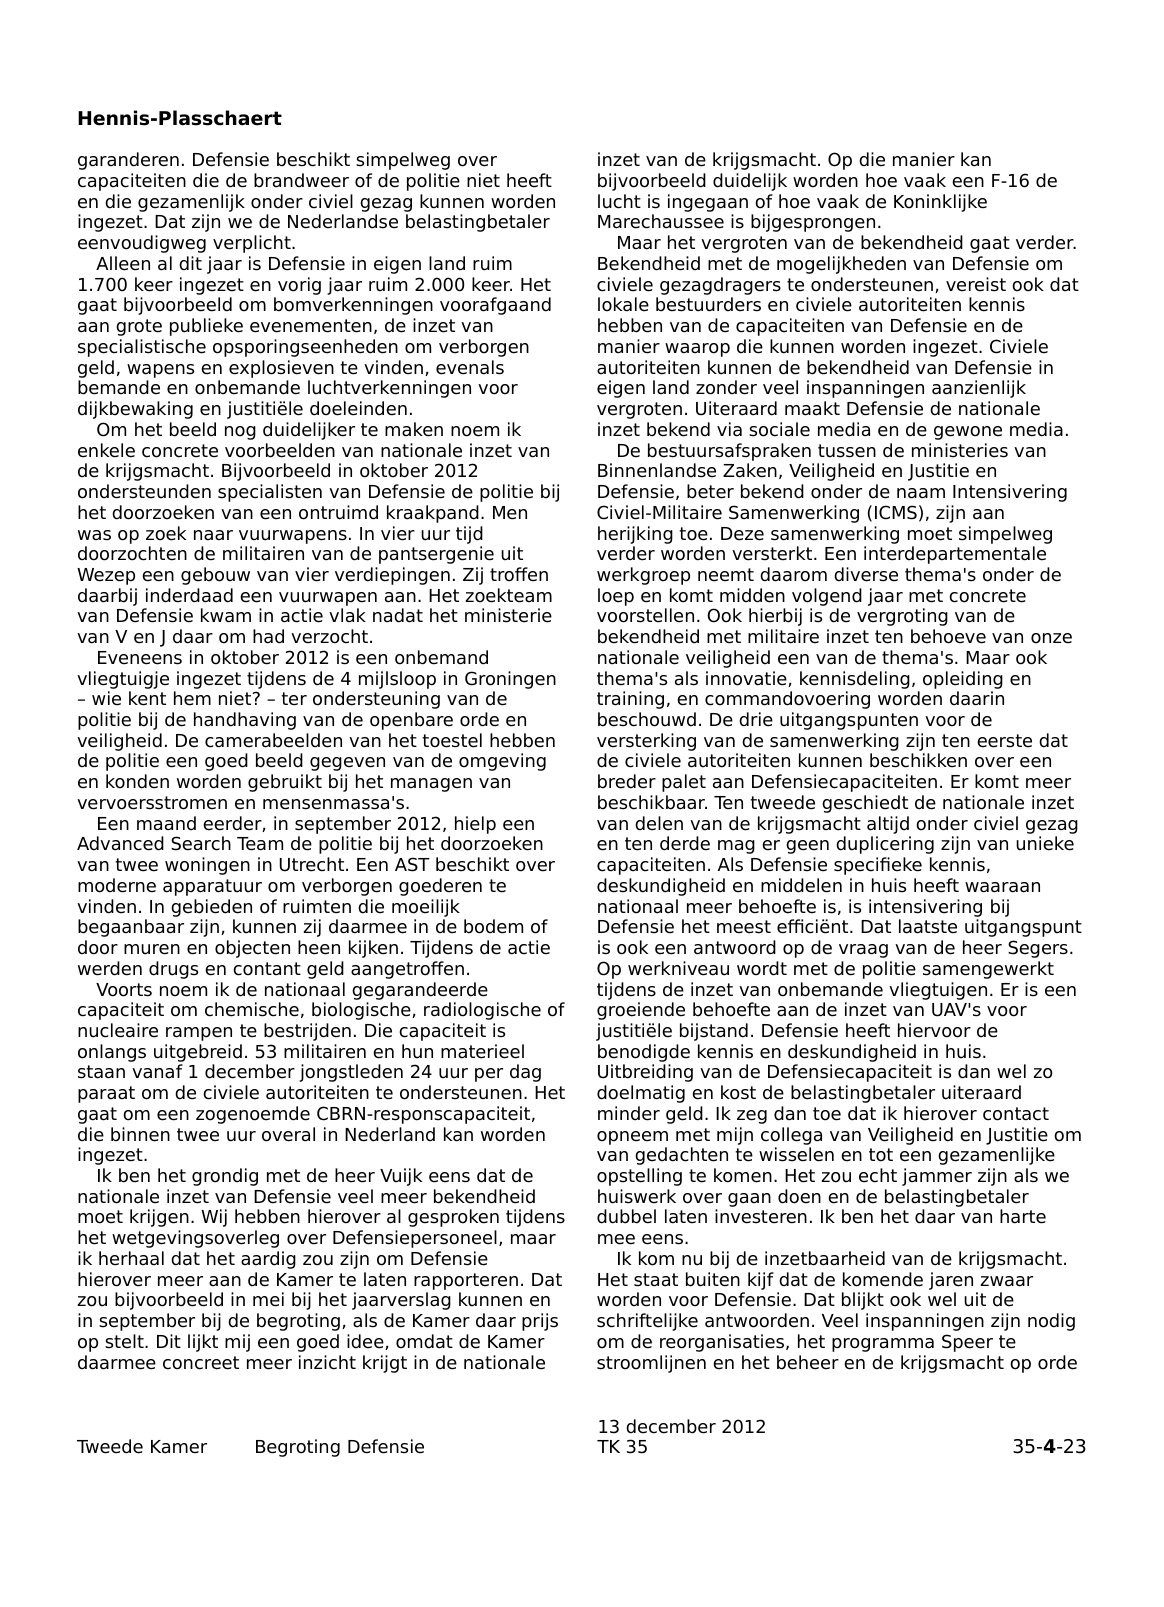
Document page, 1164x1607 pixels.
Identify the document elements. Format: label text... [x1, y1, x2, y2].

text Ik kom nu bij de inzetbaarheid van de krijgsmacht. Het staat buiten kijf dat de komende jaren zwaar worden voor Defensie. Dat blijkt ook wel uit de schriftelijke antwoorden. Veel inspanningen zijn nodig om de reorganisaties, het programma Speer te stroomlijnen en het beheer en de krijgsmacht op orde [596, 1249, 1087, 1373]
text Eveneens in oktober 2012 is een onbemand vliegtuigje ingezet tijdens de 4 mijlsloop in Groningen – wie kent hem niet? – ter ondersteuning van de politie bij de handhaving van de openbare orde en veiligheid. De camerabeelden van het toestel hebben de politie een goed beeld gegeven van de omgeving en konden worden gebruikt bij het managen van vervoersstromen en mensenmassa's. [77, 648, 567, 813]
text Voorts noem ik de nationaal gegarandeerde capaciteit om chemische, biologische, radiologische of nucleaire rampen te bestrijden. Die capaciteit is onlangs uitgebreid. 53 militairen en hun materieel staan vanaf 1 december jongstleden 24 uur per dag paraat om de civiele autoriteiten te ondersteunen. Het gaat om een zogenoemde CBRN-responscapaciteit, die binnen twee uur overal in Nederland kan worden ingezet. [77, 979, 567, 1166]
text Een maand eerder, in september 2012, hielp een Advanced Search Team de politie bij het doorzoeken van twee woningen in Utrecht. Een AST beschikt over moderne apparatuur om verborgen goederen te vinden. In gebieden of ruimten die moeilijk begaanbaar zijn, kunnen zij daarmee in de bodem of door muren en objecten heen kijken. Tijdens de actie werden drugs en contant geld aangetroffen. [77, 813, 567, 979]
text Om het beeld nog duidelijker te maken noem ik enkele concrete voorbeelden van nationale inzet van de krijgsmacht. Bijvoorbeeld in oktober 2012 ondersteunden specialisten van Defensie de politie bij het doorzoeken van een ontruimd kraakpand. Men was op zoek naar vuurwapens. In vier uur tijd doorzochten de militairen van de pantsergenie uit Wezep een gebouw van vier verdiepingen. Zij troffen daarbij inderdaad een vuurwapen aan. Het zoekteam van Defensie kwam in actie vlak nadat het ministerie van V en J daar om had verzocht. [77, 420, 567, 648]
text inzet van de krijgsmacht. Op die manier kan bijvoorbeeld duidelijk worden hoe vaak een F-16 de lucht is ingegaan of hoe vaak de Koninklijke Marechaussee is bijgesprongen. [596, 150, 1087, 233]
text Alleen al dit jaar is Defensie in eigen land ruim 1.700 keer ingezet en vorig jaar ruim 2.000 keer. Het gaat bijvoorbeeld om bomverkenningen voorafgaand aan grote publieke evenementen, de inzet van specialistische opsporingseenheden om verborgen geld, wapens en explosieven te vinden, evenals bemande en onbemande luchtverkenningen voor dijkbewaking en justitiële doeleinden. [77, 254, 567, 420]
text Ik ben het grondig met de heer Vuijk eens dat de nationale inzet van Defensie veel meer bekendheid moet krijgen. Wij hebben hierover al gesproken tijdens het wetgevingsoverleg over Defensiepersoneel, maar ik herhaal dat het aardig zou zijn om Defensie hierover meer aan de Kamer te laten rapporteren. Dat zou bijvoorbeeld in mei bij het jaarverslag kunnen en in september bij de begroting, als de Kamer daar prijs op stelt. Dit lijkt mij een goed idee, omdat de Kamer daarmee concreet meer inzicht krijgt in de nationale [77, 1166, 567, 1373]
text Maar het vergroten van de bekendheid gaat verder. Bekendheid met de mogelijkheden van Defensie om civiele gezagdragers te ondersteunen, vereist ook dat lokale bestuurders en civiele autoriteiten kennis hebben van de capaciteiten van Defensie en de manier waarop die kunnen worden ingezet. Civiele autoriteiten kunnen de bekendheid van Defensie in eigen land zonder veel inspanningen aanzienlijk vergroten. Uiteraard maakt Defensie de nationale inzet bekend via sociale media en de gewone media. [596, 233, 1087, 440]
text garanderen. Defensie beschikt simpelweg over capaciteiten die de brandweer of de politie niet heeft en die gezamenlijk onder civiel gezag kunnen worden ingezet. Dat zijn we de Nederlandse belastingbetaler eenvoudigweg verplicht. [77, 150, 567, 254]
text De bestuursafspraken tussen de ministeries van Binnenlandse Zaken, Veiligheid en Justitie en Defensie, beter bekend onder de naam Intensivering Civiel-Militaire Samenwerking (ICMS), zijn aan herijking toe. Deze samenwerking moet simpelweg verder worden versterkt. Een interdepartementale werkgroep neemt daarom diverse thema's onder de loep en komt midden volgend jaar met concrete voorstellen. Ook hierbij is de vergroting van de bekendheid met militaire inzet ten behoeve van onze nationale veiligheid een van de thema's. Maar ook thema's als innovatie, kennisdeling, opleiding en training, en commandovoering worden daarin beschouwd. De drie uitgangspunten voor de versterking van de samenwerking zijn ten eerste dat de civiele autoriteiten kunnen beschikken over een breder palet aan Defensiecapaciteiten. Er komt meer beschikbaar. Ten tweede geschiedt de nationale inzet van delen van de krijgsmacht altijd onder civiel gezag en ten derde mag er geen duplicering zijn van unieke capaciteiten. Als Defensie specifieke kennis, deskundigheid en middelen in huis heeft waaraan nationaal meer behoefte is, is intensivering bij Defensie het meest efficiënt. Dat laatste uitgangspunt is ook een antwoord op de vraag van de heer Segers. Op werkniveau wordt met de politie samengewerkt tijdens de inzet van onbemande vliegtuigen. Er is een groeiende behoefte aan de inzet van UAV's voor justitiële bijstand. Defensie heeft hiervoor de benodigde kennis en deskundigheid in huis. Uitbreiding van de Defensiecapaciteit is dan wel zo doelmatig en kost de belastingbetaler uiteraard minder geld. Ik zeg dan toe dat ik hierover contact opneem met mijn collega van Veiligheid en Justitie om van gedachten te wisselen en tot een gezamenlijke opstelling te komen. Het zou echt jammer zijn als we huiswerk over gaan doen en de belastingbetaler dubbel laten investeren. Ik ben het daar van harte mee eens. [596, 440, 1087, 1249]
